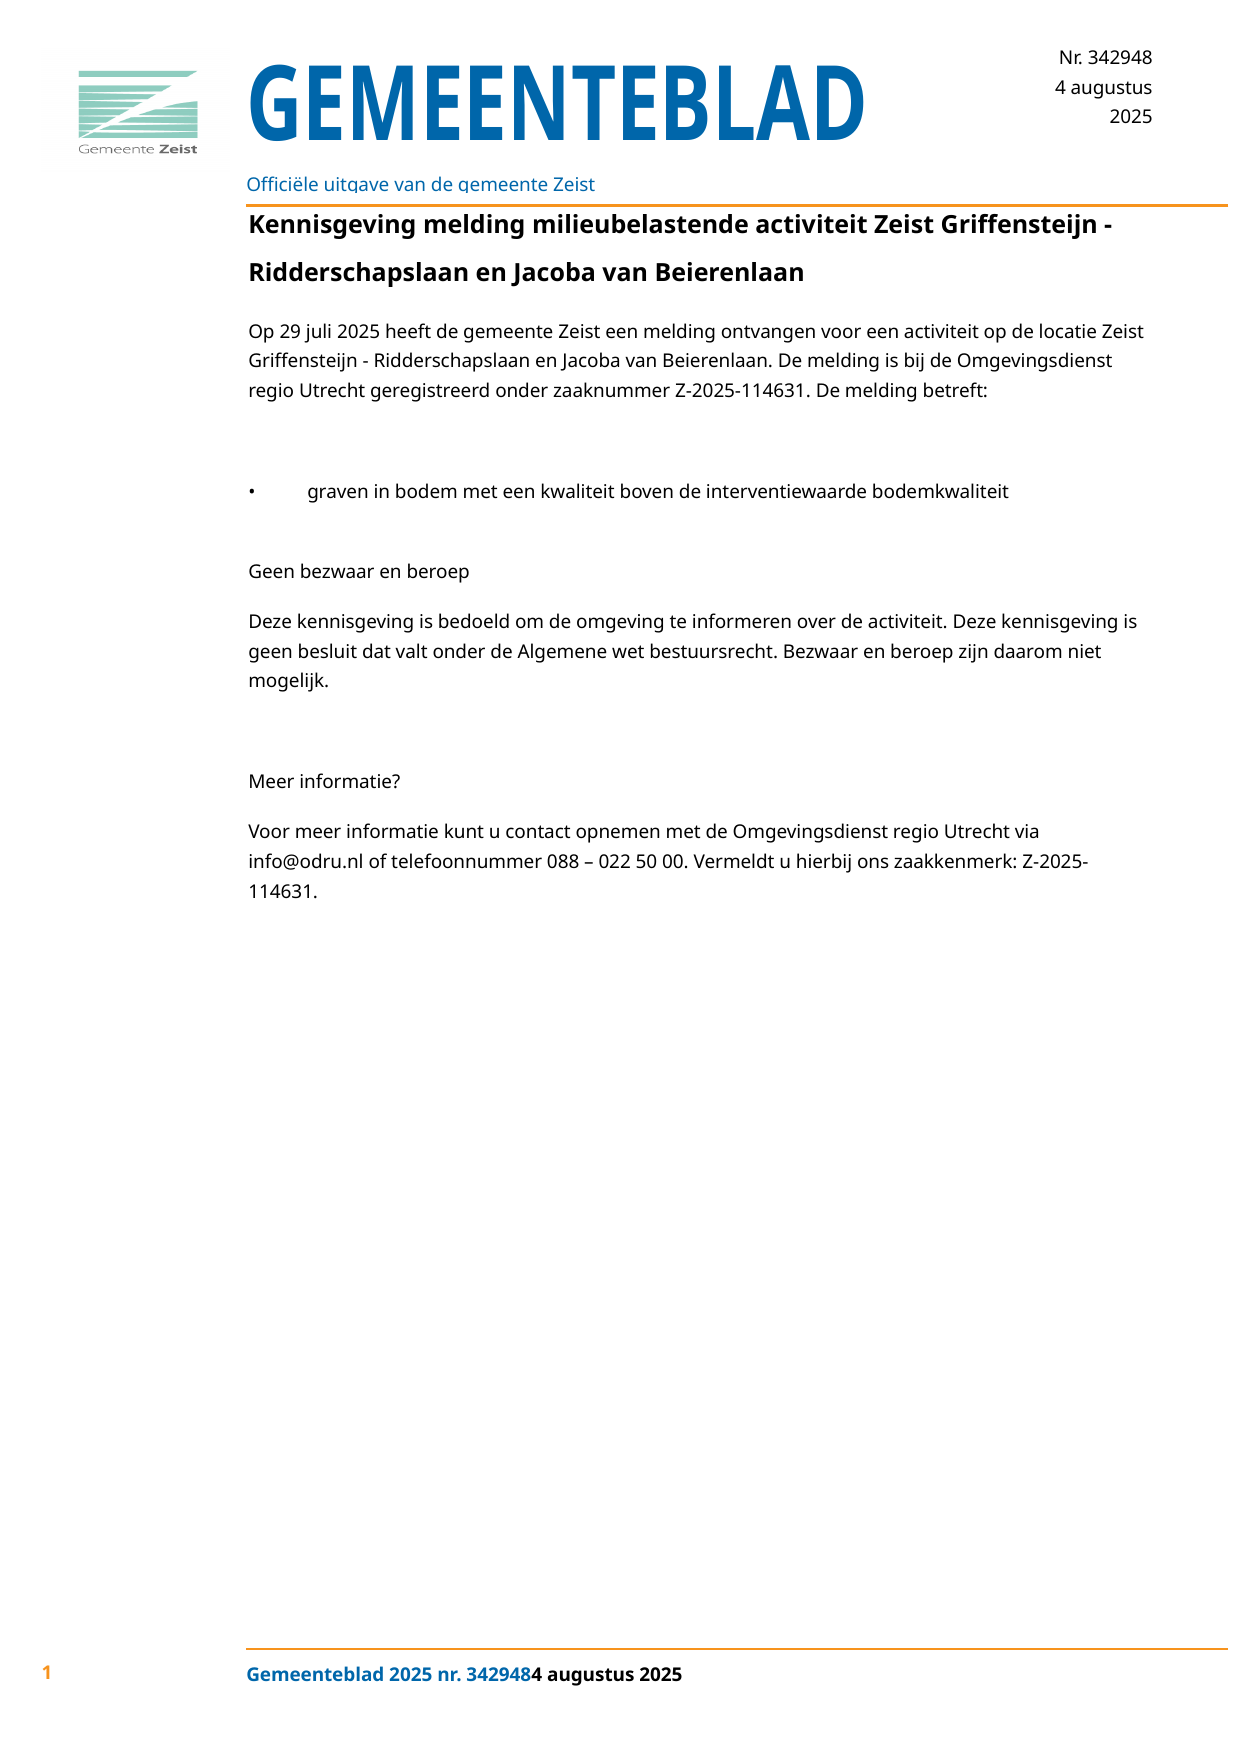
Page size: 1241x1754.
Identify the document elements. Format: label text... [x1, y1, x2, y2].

picture [41, 47, 231, 172]
text Geen bezwaar en beroep [248, 558, 1152, 584]
text Deze kennisgeving is bedoeld om de omgeving te informeren over de activiteit. Deze kennisgeving is geen besluit dat valt onder de Algemene wet bestuursrecht. Bezwaar en beroep zijn daarom niet mogelijk. [248, 608, 1152, 693]
list graven in bodem met een kwaliteit boven de interventiewaarde bodemkwaliteit [248, 478, 1152, 504]
text Op 29 juli 2025 heeft de gemeente Zeist een melding ontvangen voor een activiteit op de locatie Zeist Griffensteijn - Ridderschapslaan en Jacoba van Beierenlaan. De melding is bij de Omgevingsdienst regio Utrecht geregistreerd onder zaaknummer Z-2025-114631. De melding betreft: [248, 318, 1152, 403]
text Meer informatie? [248, 768, 1152, 794]
text Kennisgeving melding milieubelastende activiteit Zeist Griffensteijn - Ridderschapslaan en Jacoba van Beierenlaan [248, 207, 1152, 288]
text Voor meer informatie kunt u contact opnemen met de Omgevingsdienst regio Utrecht via info@odru.nl of telefoonnummer 088 – 022 50 00. Vermeldt u hierbij ons zaakkenmerk: Z-2025-114631. [248, 819, 1152, 904]
